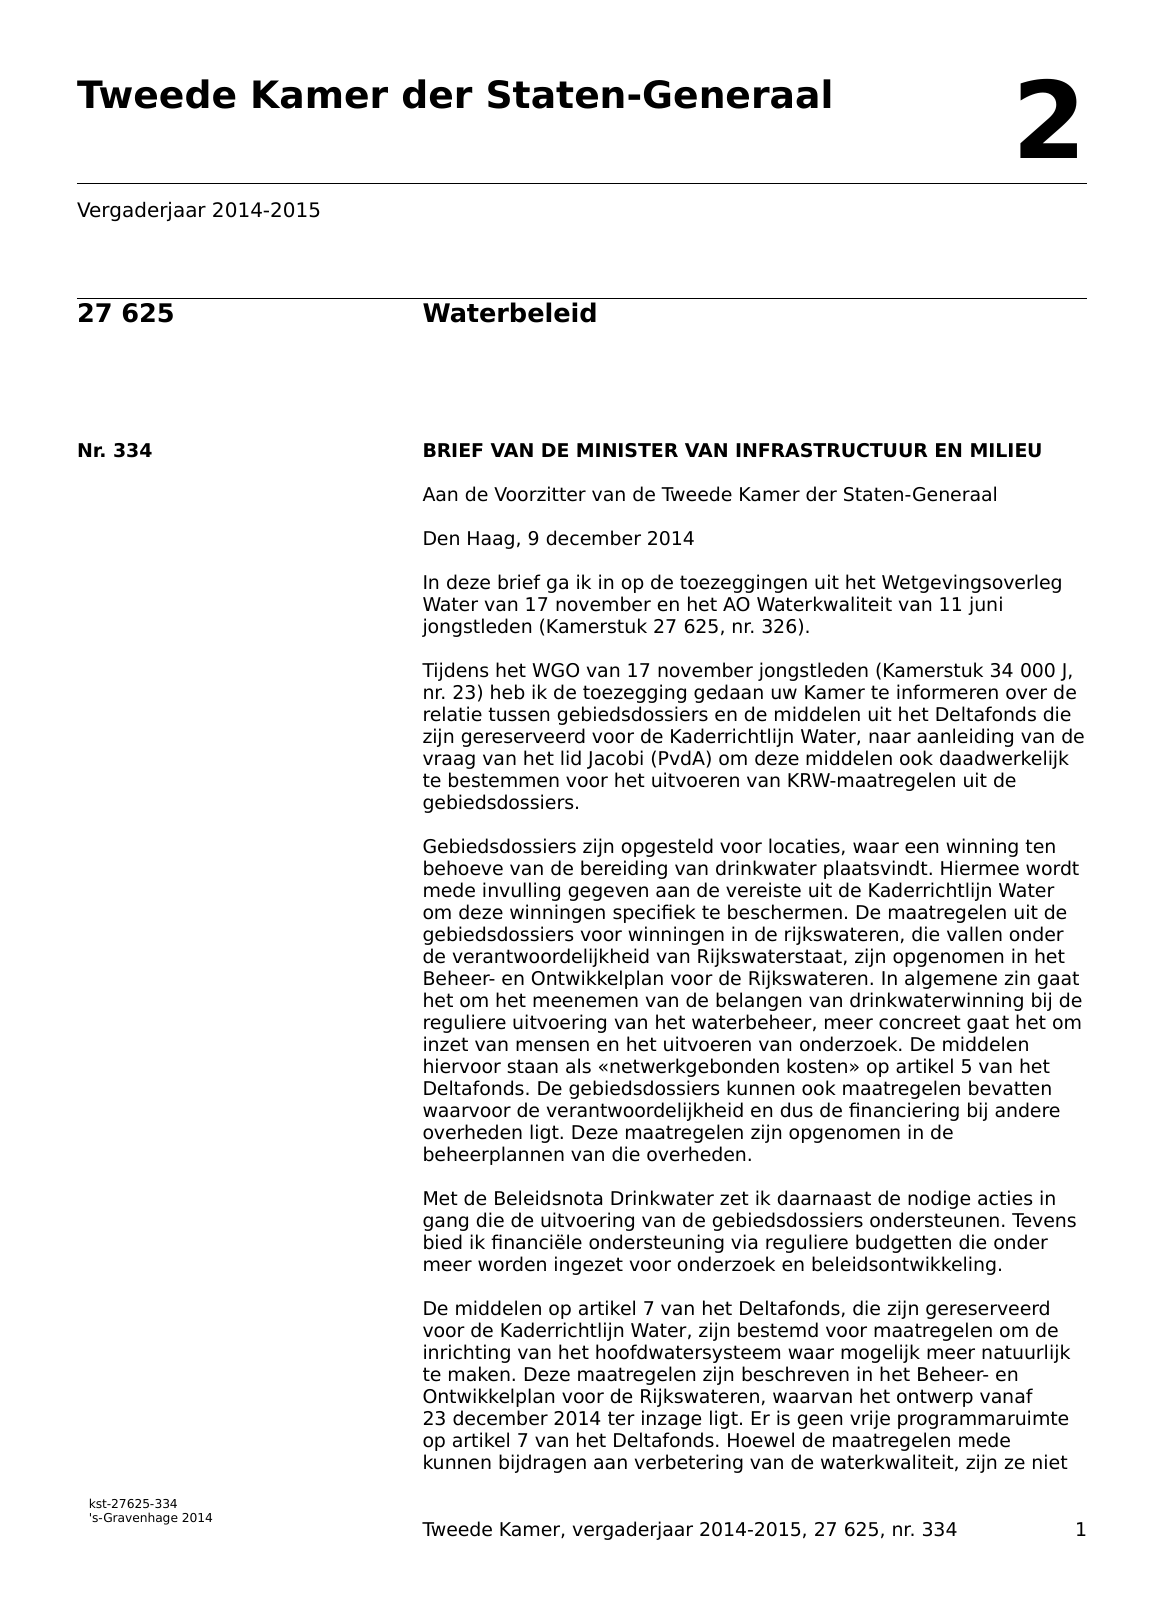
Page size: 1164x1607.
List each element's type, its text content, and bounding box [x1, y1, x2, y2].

subtitle Nr. 334 BRIEF VAN DE MINISTER VAN INFRASTRUCTUUR EN MILIEU [77, 440, 1087, 462]
text Tijdens het WGO van 17 november jongstleden (Kamerstuk 34 000 J, nr. 23) heb ik de toezegging gedaan uw Kamer te informeren over de relatie tussen gebiedsdossiers en de middelen uit het Deltafonds die zijn gereserveerd voor de Kaderrichtlijn Water, naar aanleiding van de vraag van het lid Jacobi (PvdA) om deze middelen ook daadwerkelijk te bestemmen voor het uitvoeren van KRW-maatregelen uit de gebiedsdossiers. [422, 660, 1087, 814]
text In deze brief ga ik in op de toezeggingen uit het Wetgevingsoverleg Water van 17 november en het AO Waterkwaliteit van 11 juni jongstleden (Kamerstuk 27 625, nr. 326). [422, 572, 1087, 638]
table_header Tweede Kamer der Staten-Generaal [77, 59, 886, 183]
text Gebiedsdossiers zijn opgesteld voor locaties, waar een winning ten behoeve van de bereiding van drinkwater plaatsvindt. Hiermee wordt mede invulling gegeven aan de vereiste uit de Kaderrichtlijn Water om deze winningen specifiek te beschermen. De maatregelen uit de gebiedsdossiers voor winningen in de rijkswateren, die vallen onder de verantwoordelijkheid van Rijkswaterstaat, zijn opgenomen in het Beheer- en Ontwikkelplan voor de Rijkswateren. In algemene zin gaat het om het meenemen van de belangen van drinkwaterwinning bij de reguliere uitvoering van het waterbeheer, meer concreet gaat het om inzet van mensen en het uitvoeren van onderzoek. De middelen hiervoor staan als «netwerkgebonden kosten» op artikel 5 van het Deltafonds. De gebiedsdossiers kunnen ook maatregelen bevatten waarvoor de verantwoordelijkheid en dus de financiering bij andere overheden ligt. Deze maatregelen zijn opgenomen in de beheerplannen van die overheden. [422, 836, 1087, 1166]
table_cell Vergaderjaar 2014-2015 [77, 184, 1087, 298]
text Met de Beleidsnota Drinkwater zet ik daarnaast de nodige acties in gang die de uitvoering van de gebiedsdossiers ondersteunen. Tevens bied ik financiële ondersteuning via reguliere budgetten die onder meer worden ingezet voor onderzoek en beleidsontwikkeling. [422, 1188, 1087, 1276]
text 's-Gravenhage 2014 [88, 1511, 323, 1525]
text Den Haag, 9 december 2014 [422, 528, 1087, 550]
table_header 2 [886, 59, 1087, 183]
subtitle 27 625 Waterbeleid [77, 299, 1087, 329]
text kst-27625-334 [88, 1497, 323, 1511]
text Aan de Voorzitter van de Tweede Kamer der Staten-Generaal [422, 484, 1087, 506]
text De middelen op artikel 7 van het Deltafonds, die zijn gereserveerd voor de Kaderrichtlijn Water, zijn bestemd voor maatregelen om de inrichting van het hoofdwatersysteem waar mogelijk meer natuurlijk te maken. Deze maatregelen zijn beschreven in het Beheer- en Ontwikkelplan voor de Rijkswateren, waarvan het ontwerp vanaf 23 december 2014 ter inzage ligt. Er is geen vrije programmaruimte op artikel 7 van het Deltafonds. Hoewel de maatregelen mede kunnen bijdragen aan verbetering van de waterkwaliteit, zijn ze niet [422, 1298, 1087, 1474]
